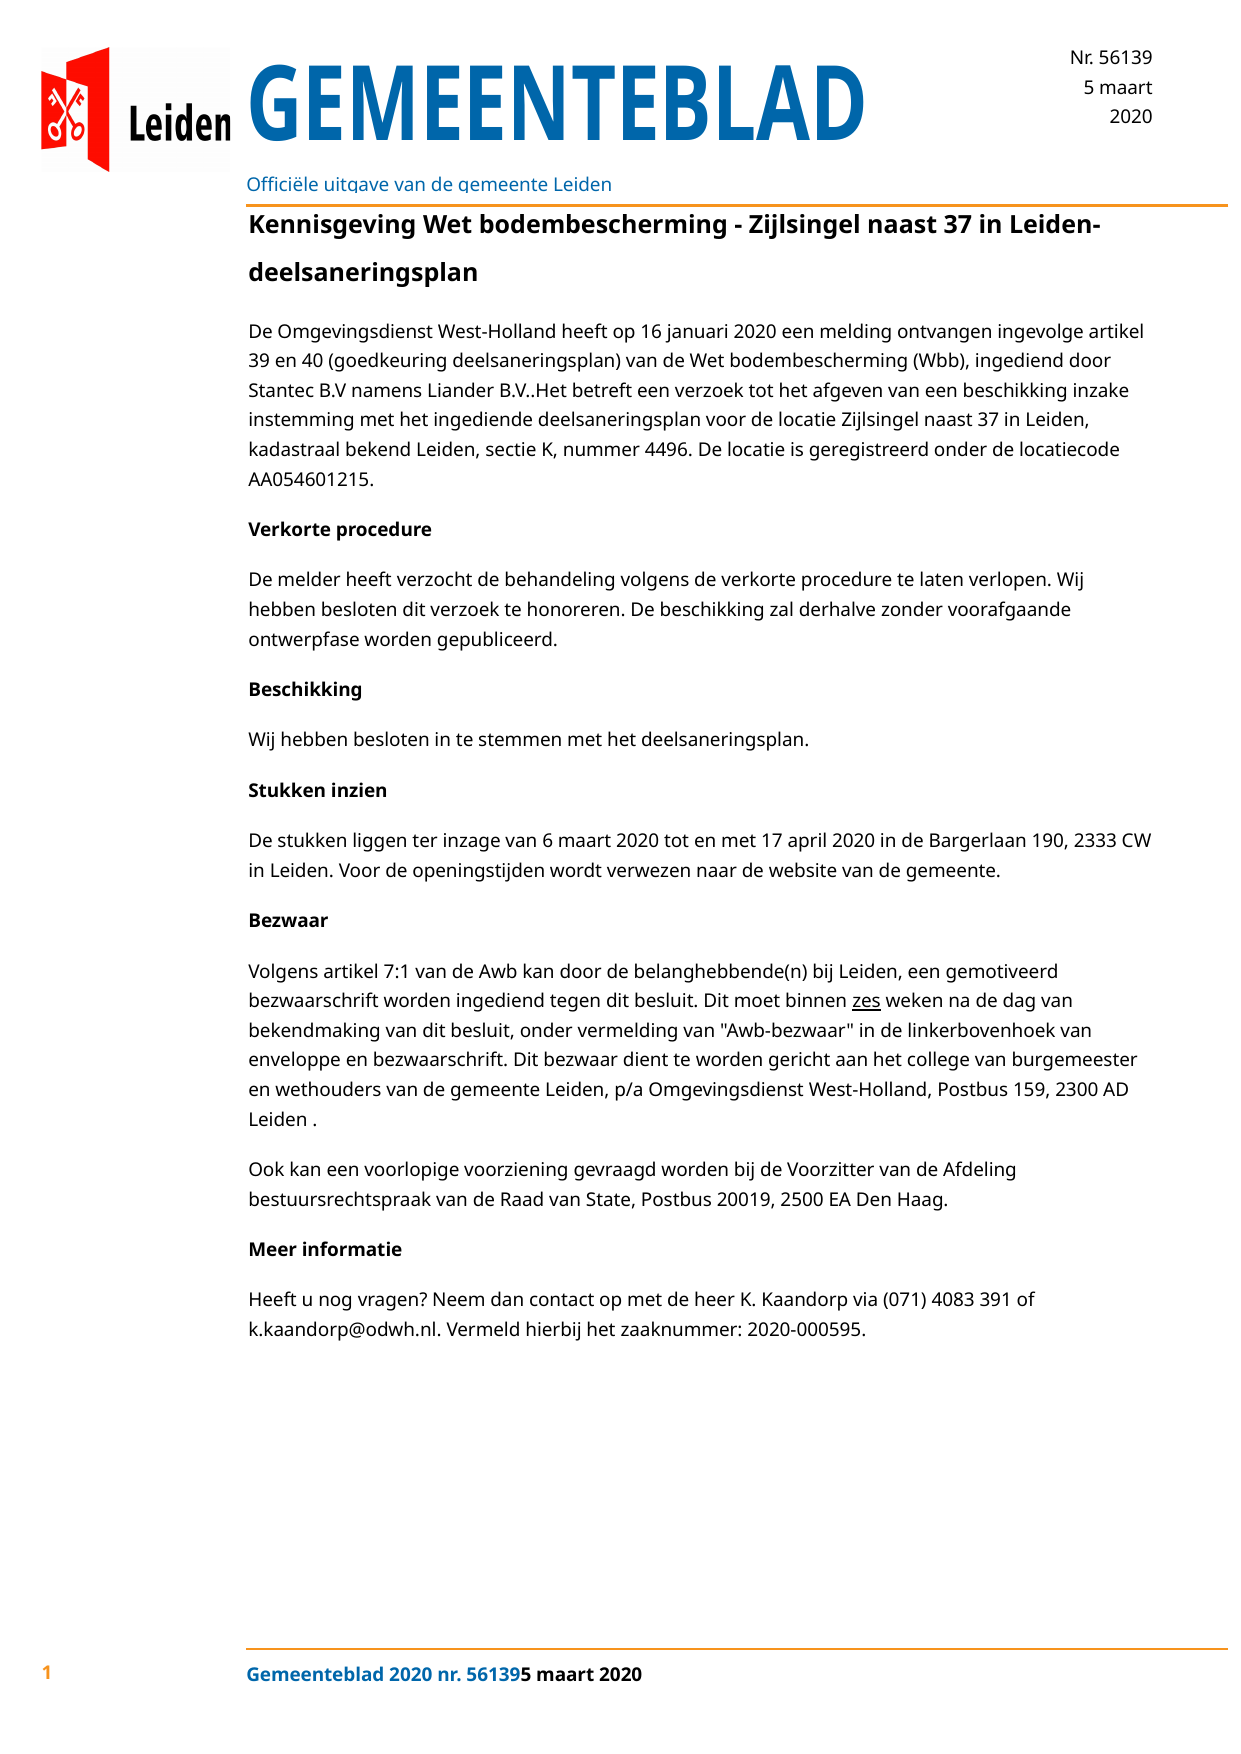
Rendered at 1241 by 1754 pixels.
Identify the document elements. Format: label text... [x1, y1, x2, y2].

text Meer informatie [248, 1236, 1152, 1262]
picture [41, 47, 231, 172]
text De Omgevingsdienst West-Holland heeft op 16 januari 2020 een melding ontvangen ingevolge artikel 39 en 40 (goedkeuring deelsaneringsplan) van de Wet bodembescherming (Wbb), ingediend door Stantec B.V namens Liander B.V..Het betreft een verzoek tot het afgeven van een beschikking inzake instemming met het ingediende deelsaneringsplan voor de locatie Zijlsingel naast 37 in Leiden, kadastraal bekend Leiden, sectie K, nummer 4496. De locatie is geregistreerd onder de locatiecode AA054601215. [248, 318, 1152, 492]
text Bezwaar [248, 907, 1152, 933]
text Heeft u nog vragen? Neem dan contact op met de heer K. Kaandorp via (071) 4083 391 of k.kaandorp@odwh.nl. Vermeld hierbij het zaaknummer: 2020-000595. [248, 1287, 1152, 1342]
text Kennisgeving Wet bodembescherming - Zijlsingel naast 37 in Leiden-deelsaneringsplan [248, 207, 1152, 288]
text Ook kan een voorlopige voorziening gevraagd worden bij de Voorzitter van de Afdeling bestuursrechtspraak van de Raad van State, Postbus 20019, 2500 EA Den Haag. [248, 1156, 1152, 1212]
text Volgens artikel 7:1 van de Awb kan door de belanghebbende(n) bij Leiden, een gemotiveerd bezwaarschrift worden ingediend tegen dit besluit. Dit moet binnen zes weken na de dag van bekendmaking van dit besluit, onder vermelding van "Awb-bezwaar" in de linkerbovenhoek van enveloppe en bezwaarschrift. Dit bezwaar dient te worden gericht aan het college van burgemeester en wethouders van de gemeente Leiden, p/a Omgevingsdienst West-Holland, Postbus 159, 2300 AD Leiden . [248, 958, 1152, 1132]
text De melder heeft verzocht de behandeling volgens de verkorte procedure te laten verlopen. Wij hebben besloten dit verzoek te honoreren. De beschikking zal derhalve zonder voorafgaande ontwerpfase worden gepubliceerd. [248, 567, 1152, 652]
text Stukken inzien [248, 777, 1152, 803]
text De stukken liggen ter inzage van 6 maart 2020 tot en met 17 april 2020 in de Bargerlaan 190, 2333 CW in Leiden. Voor de openingstijden wordt verwezen naar de website van de gemeente. [248, 827, 1152, 883]
text Verkorte procedure [248, 516, 1152, 542]
text Beschikking [248, 676, 1152, 702]
text Wij hebben besloten in te stemmen met het deelsaneringsplan. [248, 727, 1152, 752]
